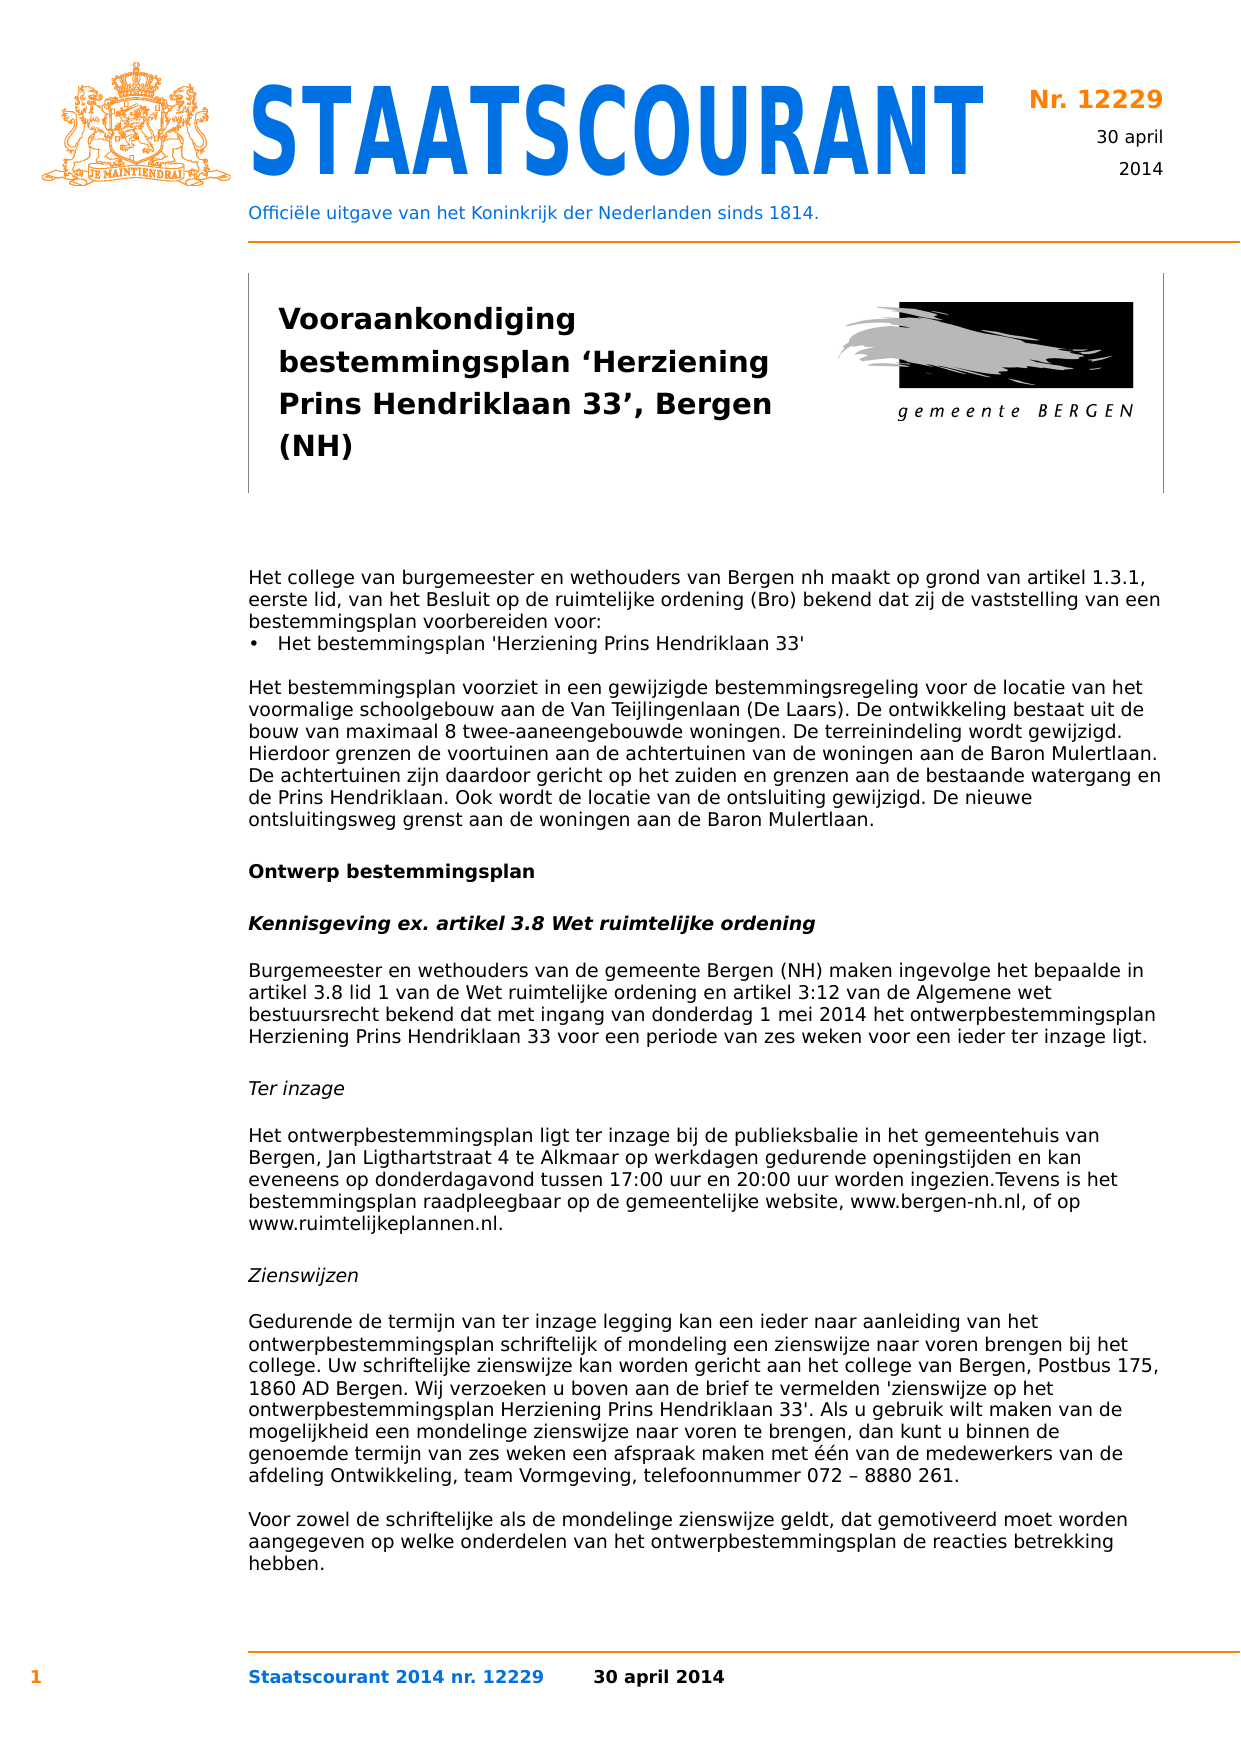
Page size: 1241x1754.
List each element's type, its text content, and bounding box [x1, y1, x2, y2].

subtitle Ontwerp bestemmingsplan [248, 861, 1163, 883]
text • Het bestemmingsplan 'Herziening Prins Hendriklaan 33' [248, 633, 1163, 655]
text Burgemeester en wethouders van de gemeente Bergen (NH) maken ingevolge het bepaalde in artikel 3.8 lid 1 van de Wet ruimtelijke ordening en artikel 3:12 van de Algemene wet bestuursrecht bekend dat met ingang van donderdag 1 mei 2014 het ontwerpbestemmingsplan Herziening Prins Hendriklaan 33 voor een periode van zes weken voor een ieder ter inzage ligt. [248, 960, 1163, 1048]
table_cell 30 april [998, 121, 1240, 153]
text Het college van burgemeester en wethouders van Bergen nh maakt op grond van artikel 1.3.1, eerste lid, van het Besluit op de ruimtelijke ordening (Bro) bekend dat zij de vaststelling van een bestemmingsplan voorbereiden voor: [248, 567, 1163, 633]
table_header STAATSCOURANT [248, 62, 998, 203]
table_cell 2014 [998, 153, 1240, 203]
subtitle Ter inzage [248, 1078, 1163, 1099]
table_header [25, 62, 248, 241]
subtitle Vooraankondiging bestemmingsplan ‘Herziening Prins Hendriklaan 33’, Bergen (NH) [249, 273, 1163, 493]
subtitle Kennisgeving ex. artikel 3.8 Wet ruimtelijke ordening [248, 913, 1163, 935]
text Het ontwerpbestemmingsplan ligt ter inzage bij de publieksbalie in het gemeentehuis van Bergen, Jan Ligthartstraat 4 te Alkmaar op werkdagen gedurende openingstijden en kan eveneens op donderdagavond tussen 17:00 uur en 20:00 uur worden ingezien.Tevens is het bestemmingsplan raadpleegbaar op de gemeentelijke website, www.bergen-nh.nl, of op www.ruimtelijkeplannen.nl. [248, 1124, 1163, 1234]
picture [838, 302, 1134, 421]
text Het bestemmingsplan voorziet in een gewijzigde bestemmingsregeling voor de locatie van het voormalige schoolgebouw aan de Van Teijlingenlaan (De Laars). De ontwikkeling bestaat uit de bouw van maximaal 8 twee-aaneengebouwde woningen. De terreinindeling wordt gewijzigd. Hierdoor grenzen de voortuinen aan de achtertuinen van de woningen aan de Baron Mulertlaan. De achtertuinen zijn daardoor gericht op het zuiden en grenzen aan de bestaande watergang en de Prins Hendriklaan. Ook wordt de locatie van de ontsluiting gewijzigd. De nieuwe ontsluitingsweg grenst aan de woningen aan de Baron Mulertlaan. [248, 677, 1163, 831]
picture [41, 62, 231, 186]
table_header Nr. 12229 [998, 62, 1240, 121]
subtitle Zienswijzen [248, 1264, 1163, 1286]
text Gedurende de termijn van ter inzage legging kan een ieder naar aanleiding van het ontwerpbestemmingsplan schriftelijk of mondeling een zienswijze naar voren brengen bij het college. Uw schriftelijke zienswijze kan worden gericht aan het college van Bergen, Postbus 175, 1860 AD Bergen. Wij verzoeken u boven aan de brief te vermelden 'zienswijze op het ontwerpbestemmingsplan Herziening Prins Hendriklaan 33'. Als u gebruik wilt maken van de mogelijkheid een mondelinge zienswijze naar voren te brengen, dan kunt u binnen de genoemde termijn van zes weken een afspraak maken met één van de medewerkers van de afdeling Ontwikkeling, team Vormgeving, telefoonnummer 072 – 8880 261. [248, 1311, 1163, 1487]
table_cell Officiële uitgave van het Koninkrijk der Nederlanden sinds 1814. [248, 203, 1240, 241]
text Voor zowel de schriftelijke als de mondelinge zienswijze geldt, dat gemotiveerd moet worden aangegeven op welke onderdelen van het ontwerpbestemmingsplan de reacties betrekking hebben. [248, 1509, 1163, 1575]
